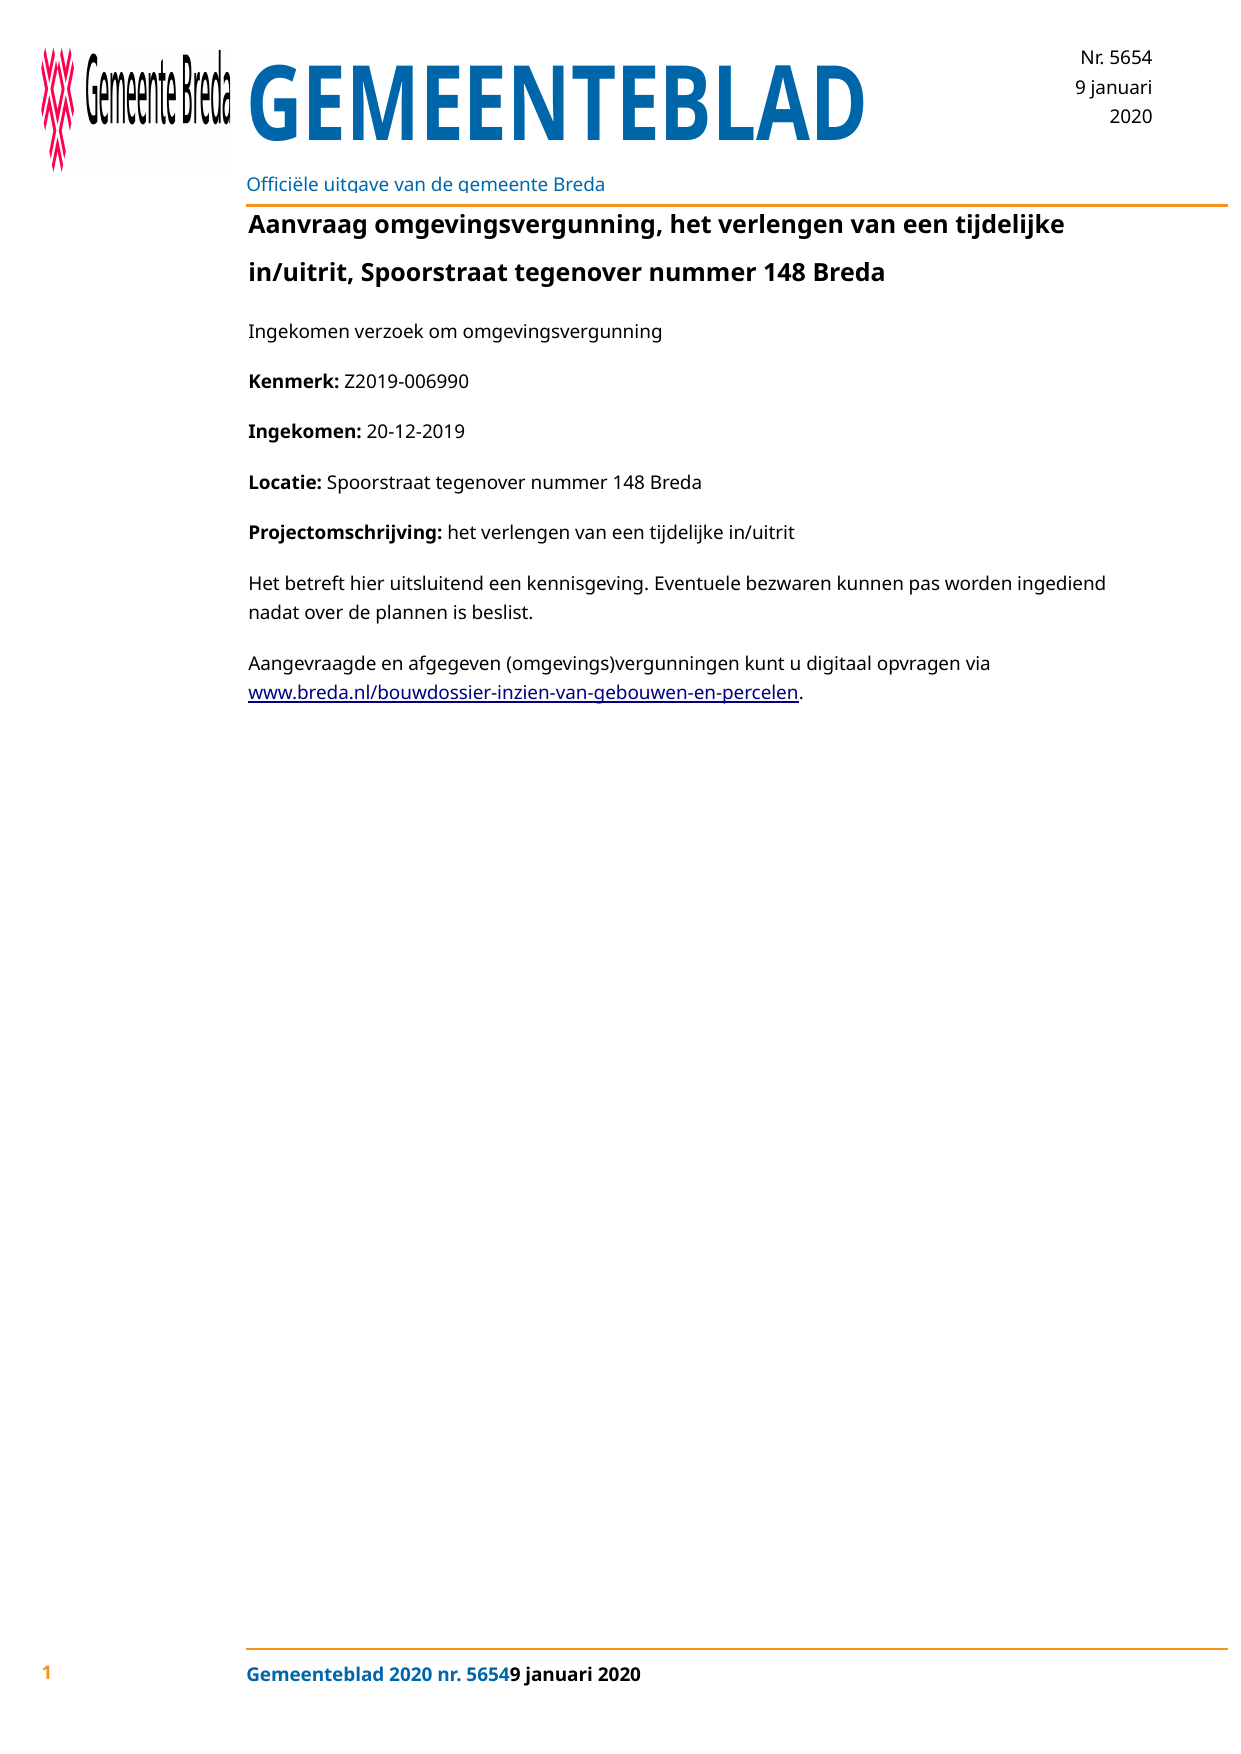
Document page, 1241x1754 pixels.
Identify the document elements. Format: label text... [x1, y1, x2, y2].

picture [41, 47, 231, 172]
text Aanvraag omgevingsvergunning, het verlengen van een tijdelijke in/uitrit, Spoorstraat tegenover nummer 148 Breda [248, 207, 1152, 288]
text Aangevraagde en afgegeven (omgevings)vergunningen kunt u digitaal opvragen via www.breda.nl/bouwdossier-inzien-van-gebouwen-en-percelen. [248, 650, 1152, 705]
text Ingekomen verzoek om omgevingsvergunning [248, 318, 1152, 344]
text Kenmerk: Z2019-006990 [248, 368, 1152, 394]
text Projectomschrijving: het verlengen van een tijdelijke in/uitrit [248, 519, 1152, 545]
text Het betreft hier uitsluitend een kennisgeving. Eventuele bezwaren kunnen pas worden ingediend nadat over de plannen is beslist. [248, 570, 1152, 625]
text Locatie: Spoorstraat tegenover nummer 148 Breda [248, 469, 1152, 495]
text Ingekomen: 20-12-2019 [248, 419, 1152, 444]
